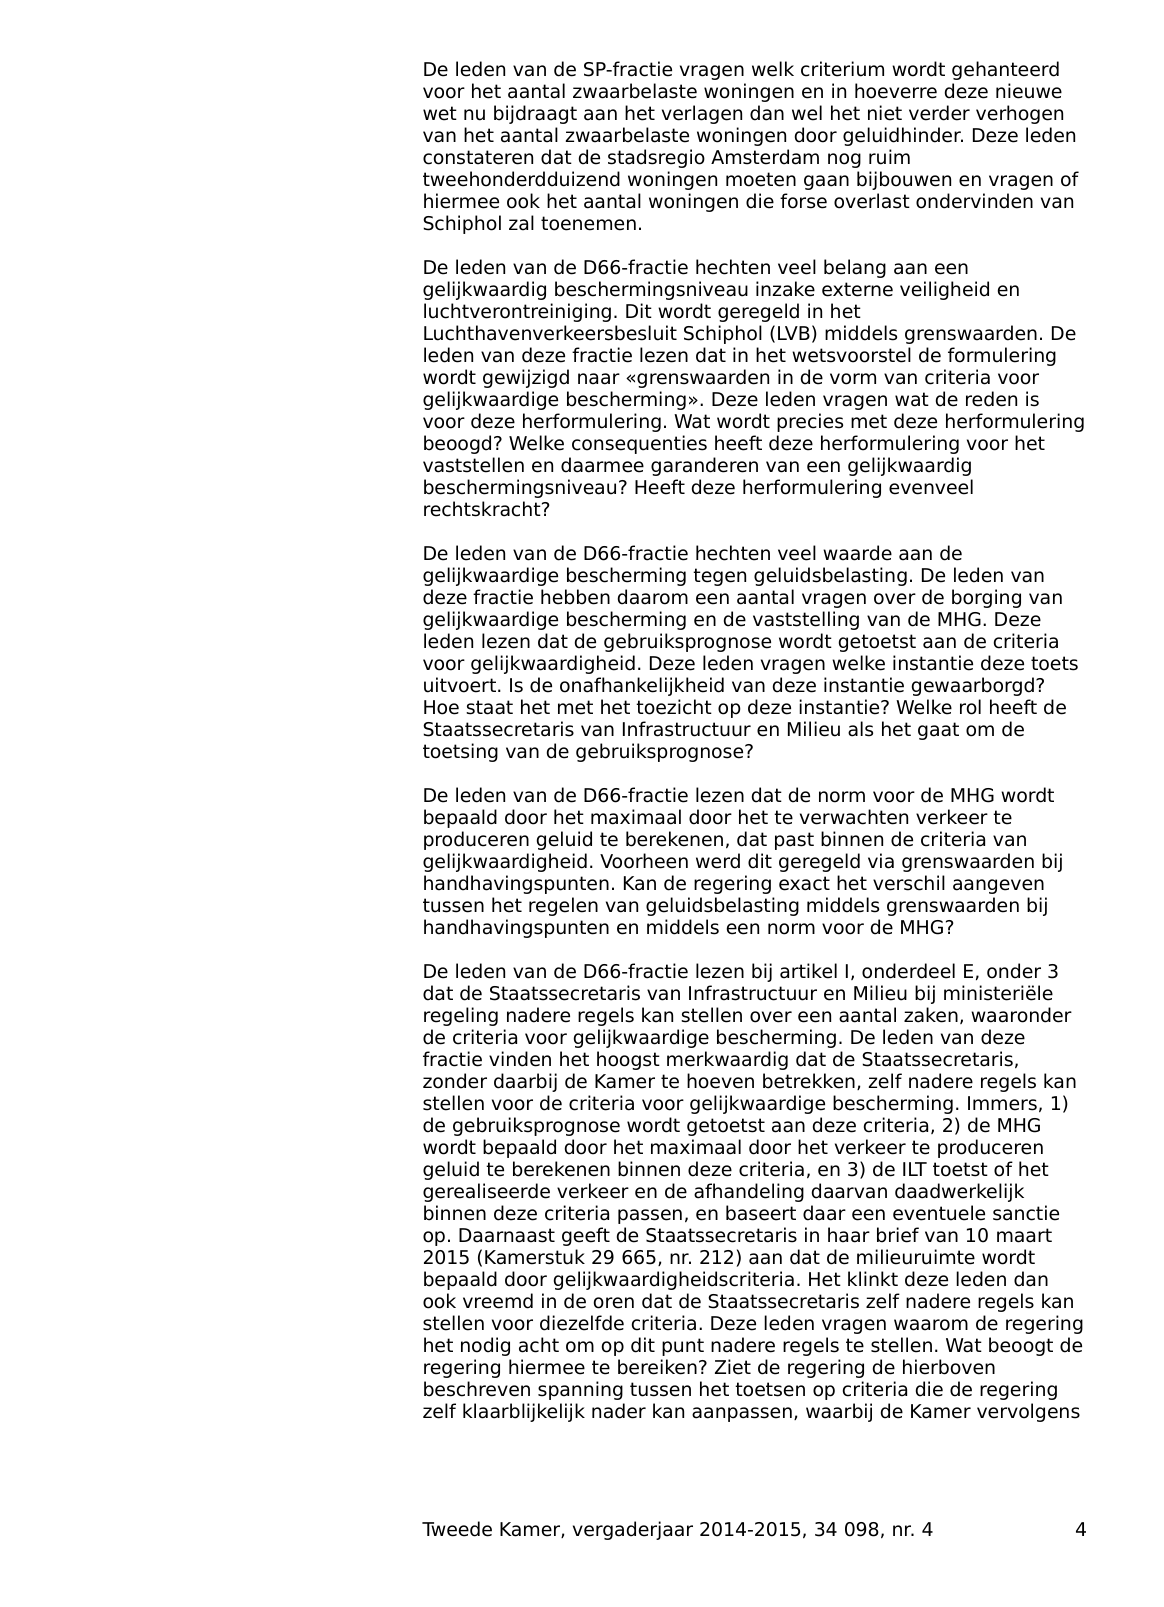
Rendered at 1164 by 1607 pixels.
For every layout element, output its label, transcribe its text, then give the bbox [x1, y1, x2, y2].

text De leden van de D66-fractie lezen bij artikel I, onderdeel E, onder 3 dat de Staatssecretaris van Infrastructuur en Milieu bij ministeriële regeling nadere regels kan stellen over een aantal zaken, waaronder de criteria voor gelijkwaardige bescherming. De leden van deze fractie vinden het hoogst merkwaardig dat de Staatssecretaris, zonder daarbij de Kamer te hoeven betrekken, zelf nadere regels kan stellen voor de criteria voor gelijkwaardige bescherming. Immers, 1) de gebruiksprognose wordt getoetst aan deze criteria, 2) de MHG wordt bepaald door het maximaal door het verkeer te produceren geluid te berekenen binnen deze criteria, en 3) de ILT toetst of het gerealiseerde verkeer en de afhandeling daarvan daadwerkelijk binnen deze criteria passen, en baseert daar een eventuele sanctie op. Daarnaast geeft de Staatssecretaris in haar brief van 10 maart 2015 (Kamerstuk 29 665, nr. 212) aan dat de milieuruimte wordt bepaald door gelijkwaardigheidscriteria. Het klinkt deze leden dan ook vreemd in de oren dat de Staatssecretaris zelf nadere regels kan stellen voor diezelfde criteria. Deze leden vragen waarom de regering het nodig acht om op dit punt nadere regels te stellen. Wat beoogt de regering hiermee te bereiken? Ziet de regering de hierboven beschreven spanning tussen het toetsen op criteria die de regering zelf klaarblijkelijk nader kan aanpassen, waarbij de Kamer vervolgens [422, 961, 1087, 1423]
text De leden van de D66-fractie hechten veel belang aan een gelijkwaardig beschermingsniveau inzake externe veiligheid en luchtverontreiniging. Dit wordt geregeld in het Luchthavenverkeersbesluit Schiphol (LVB) middels grenswaarden. De leden van deze fractie lezen dat in het wetsvoorstel de formulering wordt gewijzigd naar «grenswaarden in de vorm van criteria voor gelijkwaardige bescherming». Deze leden vragen wat de reden is voor deze herformulering. Wat wordt precies met deze herformulering beoogd? Welke consequenties heeft deze herformulering voor het vaststellen en daarmee garanderen van een gelijkwaardig beschermingsniveau? Heeft deze herformulering evenveel rechtskracht? [422, 257, 1087, 521]
text De leden van de SP-fractie vragen welk criterium wordt gehanteerd voor het aantal zwaarbelaste woningen en in hoeverre deze nieuwe wet nu bijdraagt aan het verlagen dan wel het niet verder verhogen van het aantal zwaarbelaste woningen door geluidhinder. Deze leden constateren dat de stadsregio Amsterdam nog ruim tweehonderdduizend woningen moeten gaan bijbouwen en vragen of hiermee ook het aantal woningen die forse overlast ondervinden van Schiphol zal toenemen. [422, 59, 1087, 235]
text De leden van de D66-fractie hechten veel waarde aan de gelijkwaardige bescherming tegen geluidsbelasting. De leden van deze fractie hebben daarom een aantal vragen over de borging van gelijkwaardige bescherming en de vaststelling van de MHG. Deze leden lezen dat de gebruiksprognose wordt getoetst aan de criteria voor gelijkwaardigheid. Deze leden vragen welke instantie deze toets uitvoert. Is de onafhankelijkheid van deze instantie gewaarborgd? Hoe staat het met het toezicht op deze instantie? Welke rol heeft de Staatssecretaris van Infrastructuur en Milieu als het gaat om de toetsing van de gebruiksprognose? [422, 543, 1087, 763]
text De leden van de D66-fractie lezen dat de norm voor de MHG wordt bepaald door het maximaal door het te verwachten verkeer te produceren geluid te berekenen, dat past binnen de criteria van gelijkwaardigheid. Voorheen werd dit geregeld via grenswaarden bij handhavingspunten. Kan de regering exact het verschil aangeven tussen het regelen van geluidsbelasting middels grenswaarden bij handhavingspunten en middels een norm voor de MHG? [422, 785, 1087, 939]
